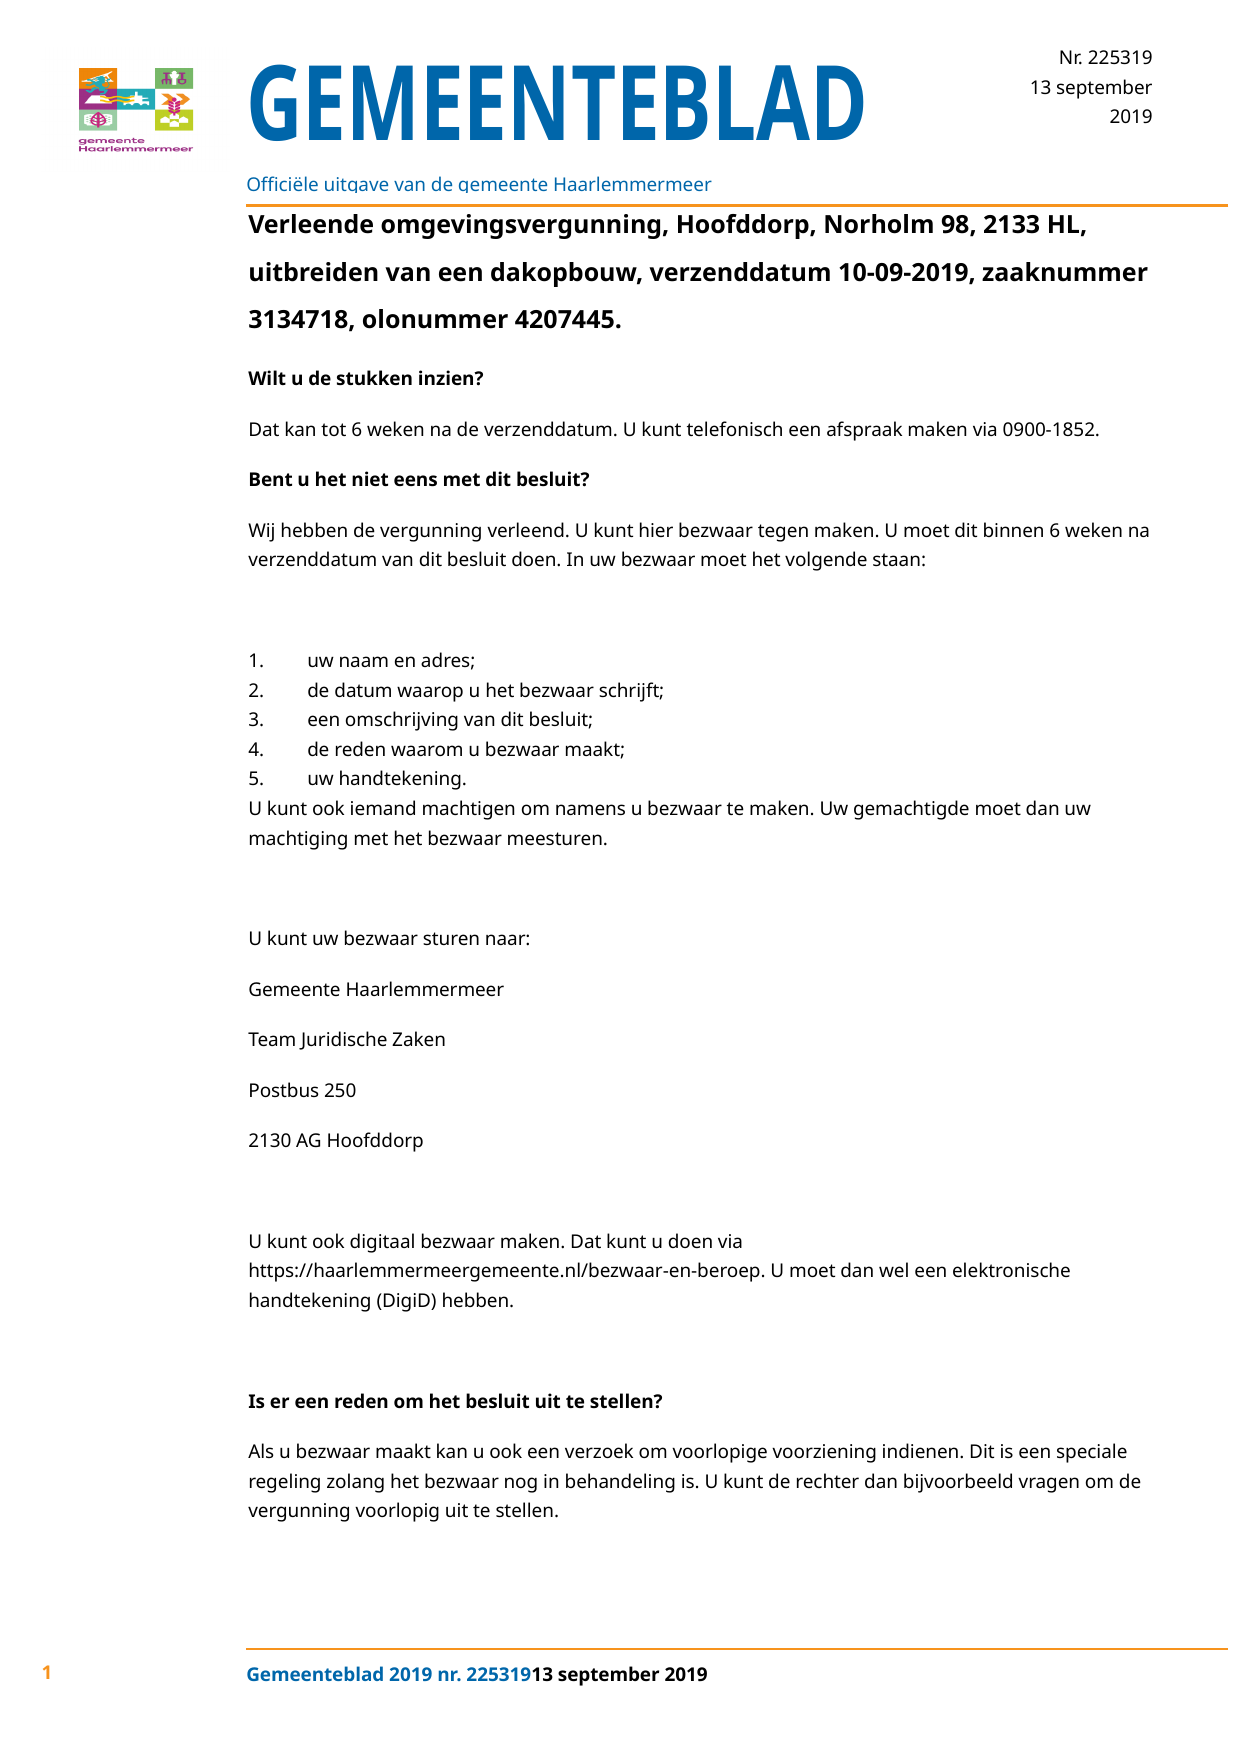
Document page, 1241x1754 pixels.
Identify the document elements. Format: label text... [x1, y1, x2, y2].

text Is er een reden om het besluit uit te stellen? [248, 1388, 1152, 1414]
list de datum waarop u het bezwaar schrijft; [248, 677, 1152, 702]
text 2130 AG Hoofddorp [248, 1127, 1152, 1153]
text Dat kan tot 6 weken na de verzenddatum. U kunt telefonisch een afspraak maken via 0900-1852. [248, 416, 1152, 442]
list een omschrijving van dit besluit; [248, 706, 1152, 732]
text Postbus 250 [248, 1077, 1152, 1102]
list uw handtekening. [248, 766, 1152, 791]
text Gemeente Haarlemmermeer [248, 976, 1152, 1002]
picture [41, 47, 231, 172]
text Team Juridische Zaken [248, 1026, 1152, 1052]
text U kunt uw bezwaar sturen naar: [248, 926, 1152, 951]
list uw naam en adres; [248, 647, 1152, 673]
text U kunt ook iemand machtigen om namens u bezwaar te maken. Uw gemachtigde moet dan uw machtiging met het bezwaar meesturen. [248, 795, 1152, 850]
text Wij hebben de vergunning verleend. U kunt hier bezwaar tegen maken. U moet dit binnen 6 weken na verzenddatum van dit besluit doen. In uw bezwaar moet het volgende staan: [248, 517, 1152, 572]
text Als u bezwaar maakt kan u ook een verzoek om voorlopige voorziening indienen. Dit is een speciale regeling zolang het bezwaar nog in behandeling is. U kunt de rechter dan bijvoorbeeld vragen om de vergunning voorlopig uit te stellen. [248, 1438, 1152, 1523]
text U kunt ook digitaal bezwaar maken. Dat kunt u doen via https://haarlemmermeergemeente.nl/bezwaar-en-beroep. U moet dan wel een elektronische handtekening (DigiD) hebben. [248, 1228, 1152, 1313]
text Wilt u de stukken inzien? [248, 366, 1152, 391]
text Verleende omgevingsvergunning, Hoofddorp, Norholm 98, 2133 HL, uitbreiden van een dakopbouw, verzenddatum 10-09-2019, zaaknummer 3134718, olonummer 4207445. [248, 207, 1152, 336]
text Bent u het niet eens met dit besluit? [248, 466, 1152, 492]
list de reden waarom u bezwaar maakt; [248, 736, 1152, 762]
